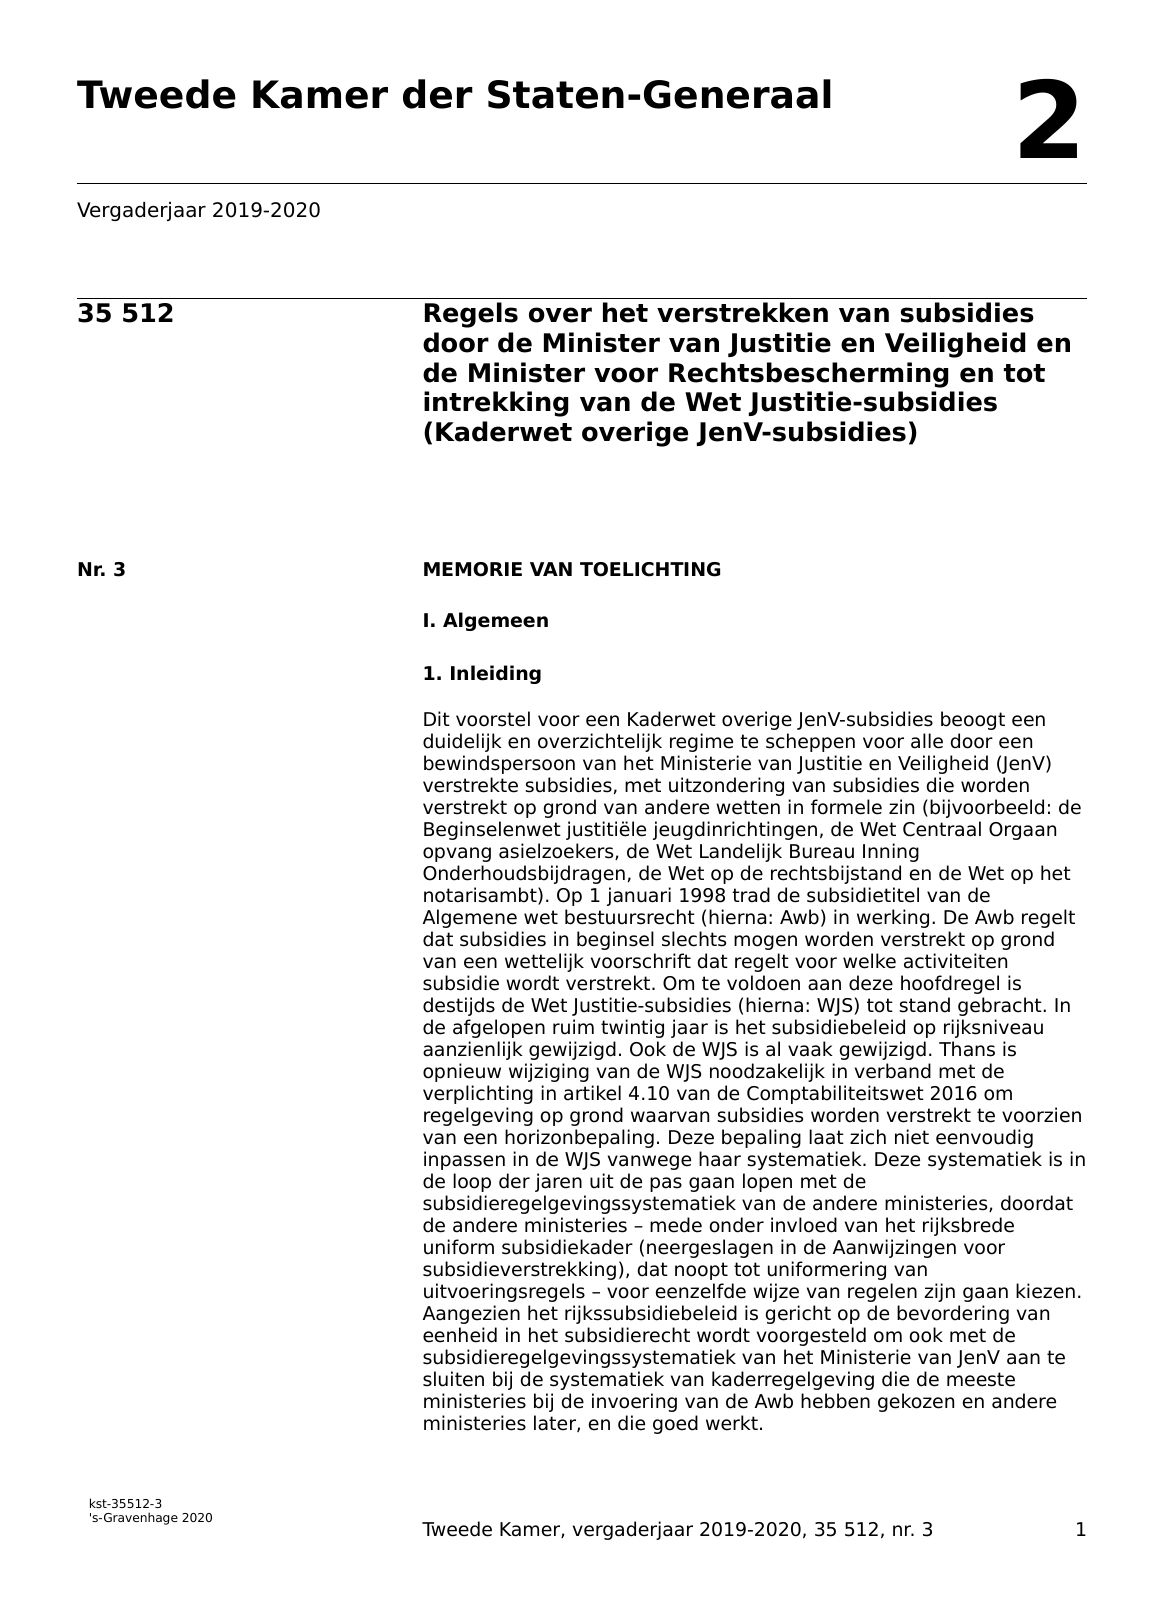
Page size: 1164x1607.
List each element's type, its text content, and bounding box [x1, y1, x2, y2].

subtitle Nr. 3 MEMORIE VAN TOELICHTING [77, 558, 1087, 580]
subtitle 35 512 Regels over het verstrekken van subsidies door de Minister van Justitie en Veiligheid en de Minister voor Rechtsbescherming en tot intrekking van de Wet Justitie-subsidies (Kaderwet overige JenV-subsidies) [77, 299, 1087, 447]
table_header 2 [886, 59, 1087, 183]
subtitle I. Algemeen [422, 610, 1087, 632]
text Dit voorstel voor een Kaderwet overige JenV-subsidies beoogt een duidelijk en overzichtelijk regime te scheppen voor alle door een bewindspersoon van het Ministerie van Justitie en Veiligheid (JenV) verstrekte subsidies, met uitzondering van subsidies die worden verstrekt op grond van andere wetten in formele zin (bijvoorbeeld: de Beginselenwet justitiële jeugdinrichtingen, de Wet Centraal Orgaan opvang asielzoekers, de Wet Landelijk Bureau Inning Onderhoudsbijdragen, de Wet op de rechtsbijstand en de Wet op het notarisambt). Op 1 januari 1998 trad de subsidietitel van de Algemene wet bestuursrecht (hierna: Awb) in werking. De Awb regelt dat subsidies in beginsel slechts mogen worden verstrekt op grond van een wettelijk voorschrift dat regelt voor welke activiteiten subsidie wordt verstrekt. Om te voldoen aan deze hoofdregel is destijds de Wet Justitie-subsidies (hierna: WJS) tot stand gebracht. In de afgelopen ruim twintig jaar is het subsidiebeleid op rijksniveau aanzienlijk gewijzigd. Ook de WJS is al vaak gewijzigd. Thans is opnieuw wijziging van de WJS noodzakelijk in verband met de verplichting in artikel 4.10 van de Comptabiliteitswet 2016 om regelgeving op grond waarvan subsidies worden verstrekt te voorzien van een horizonbepaling. Deze bepaling laat zich niet eenvoudig inpassen in de WJS vanwege haar systematiek. Deze systematiek is in de loop der jaren uit de pas gaan lopen met de subsidieregelgevingssystematiek van de andere ministeries, doordat de andere ministeries – mede onder invloed van het rijksbrede uniform subsidiekader (neergeslagen in de Aanwijzingen voor subsidieverstrekking), dat noopt tot uniformering van uitvoeringsregels – voor eenzelfde wijze van regelen zijn gaan kiezen. Aangezien het rijkssubsidiebeleid is gericht op de bevordering van eenheid in het subsidierecht wordt voorgesteld om ook met de subsidieregelgevingssystematiek van het Ministerie van JenV aan te sluiten bij de systematiek van kaderregelgeving die de meeste ministeries bij de invoering van de Awb hebben gekozen en andere ministeries later, en die goed werkt. [422, 709, 1087, 1435]
table_cell Vergaderjaar 2019-2020 [77, 184, 1087, 298]
text kst-35512-3 [88, 1497, 323, 1511]
subtitle 1. Inleiding [422, 662, 1087, 684]
table_header Tweede Kamer der Staten-Generaal [77, 59, 886, 183]
text 's-Gravenhage 2020 [88, 1511, 323, 1525]
